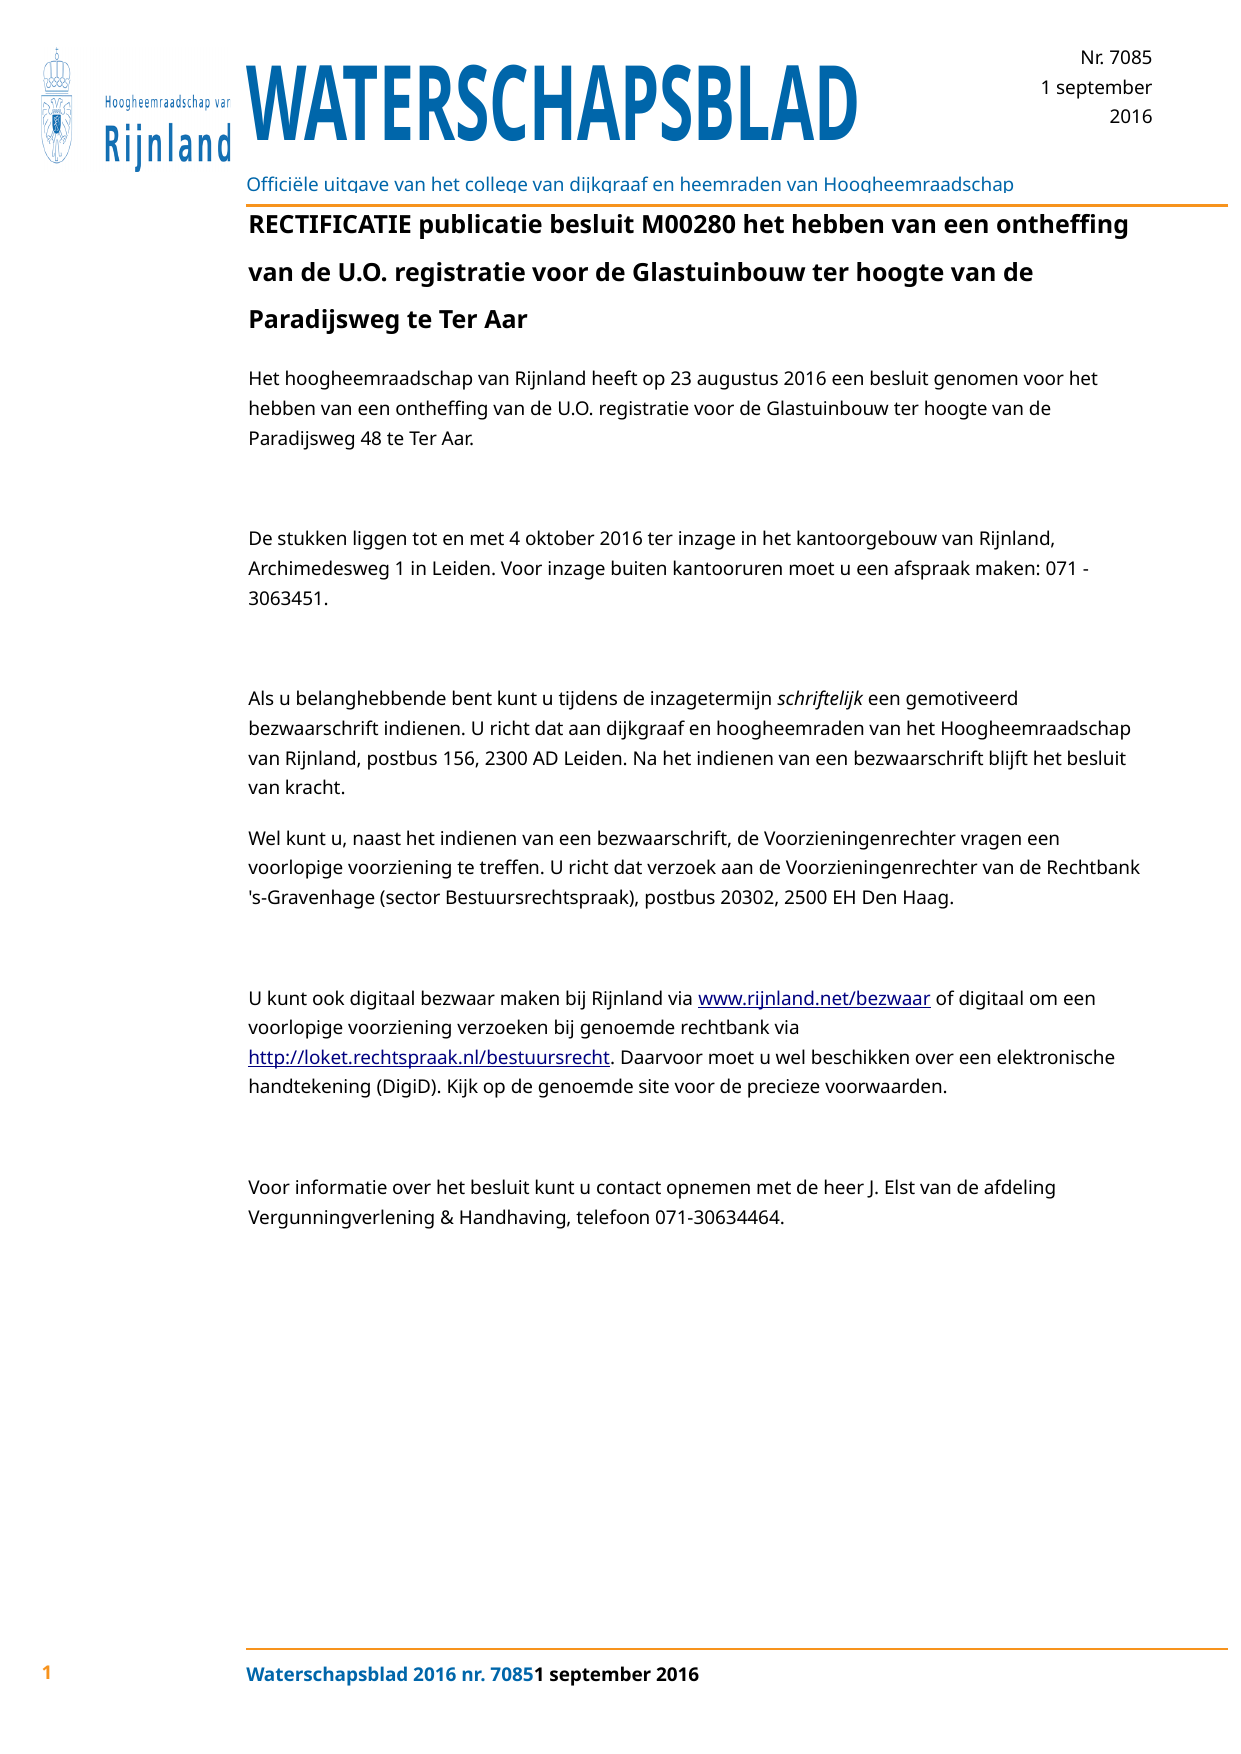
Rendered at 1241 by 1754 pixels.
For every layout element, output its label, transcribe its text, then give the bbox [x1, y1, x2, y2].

picture [41, 47, 231, 172]
text Wel kunt u, naast het indienen van een bezwaarschrift, de Voorzieningenrechter vragen een voorlopige voorziening te treffen. U richt dat verzoek aan de Voorzieningenrechter van de Rechtbank 's-Gravenhage (sector Bestuursrechtspraak), postbus 20302, 2500 EH Den Haag. [248, 825, 1152, 909]
text Voor informatie over het besluit kunt u contact opnemen met de heer J. Elst van de afdeling Vergunningverlening & Handhaving, telefoon 071-30634464. [248, 1174, 1152, 1229]
text De stukken liggen tot en met 4 oktober 2016 ter inzage in het kantoorgebouw van Rijnland, Archimedesweg 1 in Leiden. Voor inzage buiten kantooruren moet u een afspraak maken: 071 - 3063451. [248, 526, 1152, 610]
text RECTIFICATIE publicatie besluit M00280 het hebben van een ontheffing van de U.O. registratie voor de Glastuinbouw ter hoogte van de Paradijsweg te Ter Aar [248, 207, 1152, 336]
text Als u belanghebbende bent kunt u tijdens de inzagetermijn schriftelijk een gemotiveerd bezwaarschrift indienen. U richt dat aan dijkgraaf en hoogheemraden van het Hoogheemraadschap van Rijnland, postbus 156, 2300 AD Leiden. Na het indienen van een bezwaarschrift blijft het besluit van kracht. [248, 686, 1152, 800]
text Het hoogheemraadschap van Rijnland heeft op 23 augustus 2016 een besluit genomen voor het hebben van een ontheffing van de U.O. registratie voor de Glastuinbouw ter hoogte van de Paradijsweg 48 te Ter Aar. [248, 366, 1152, 450]
text U kunt ook digitaal bezwaar maken bij Rijnland via www.rijnland.net/bezwaar of digitaal om een voorlopige voorziening verzoeken bij genoemde rechtbank via http://loket.rechtspraak.nl/bestuursrecht. Daarvoor moet u wel beschikken over een elektronische handtekening (DigiD). Kijk op de genoemde site voor de precieze voorwaarden. [248, 985, 1152, 1099]
